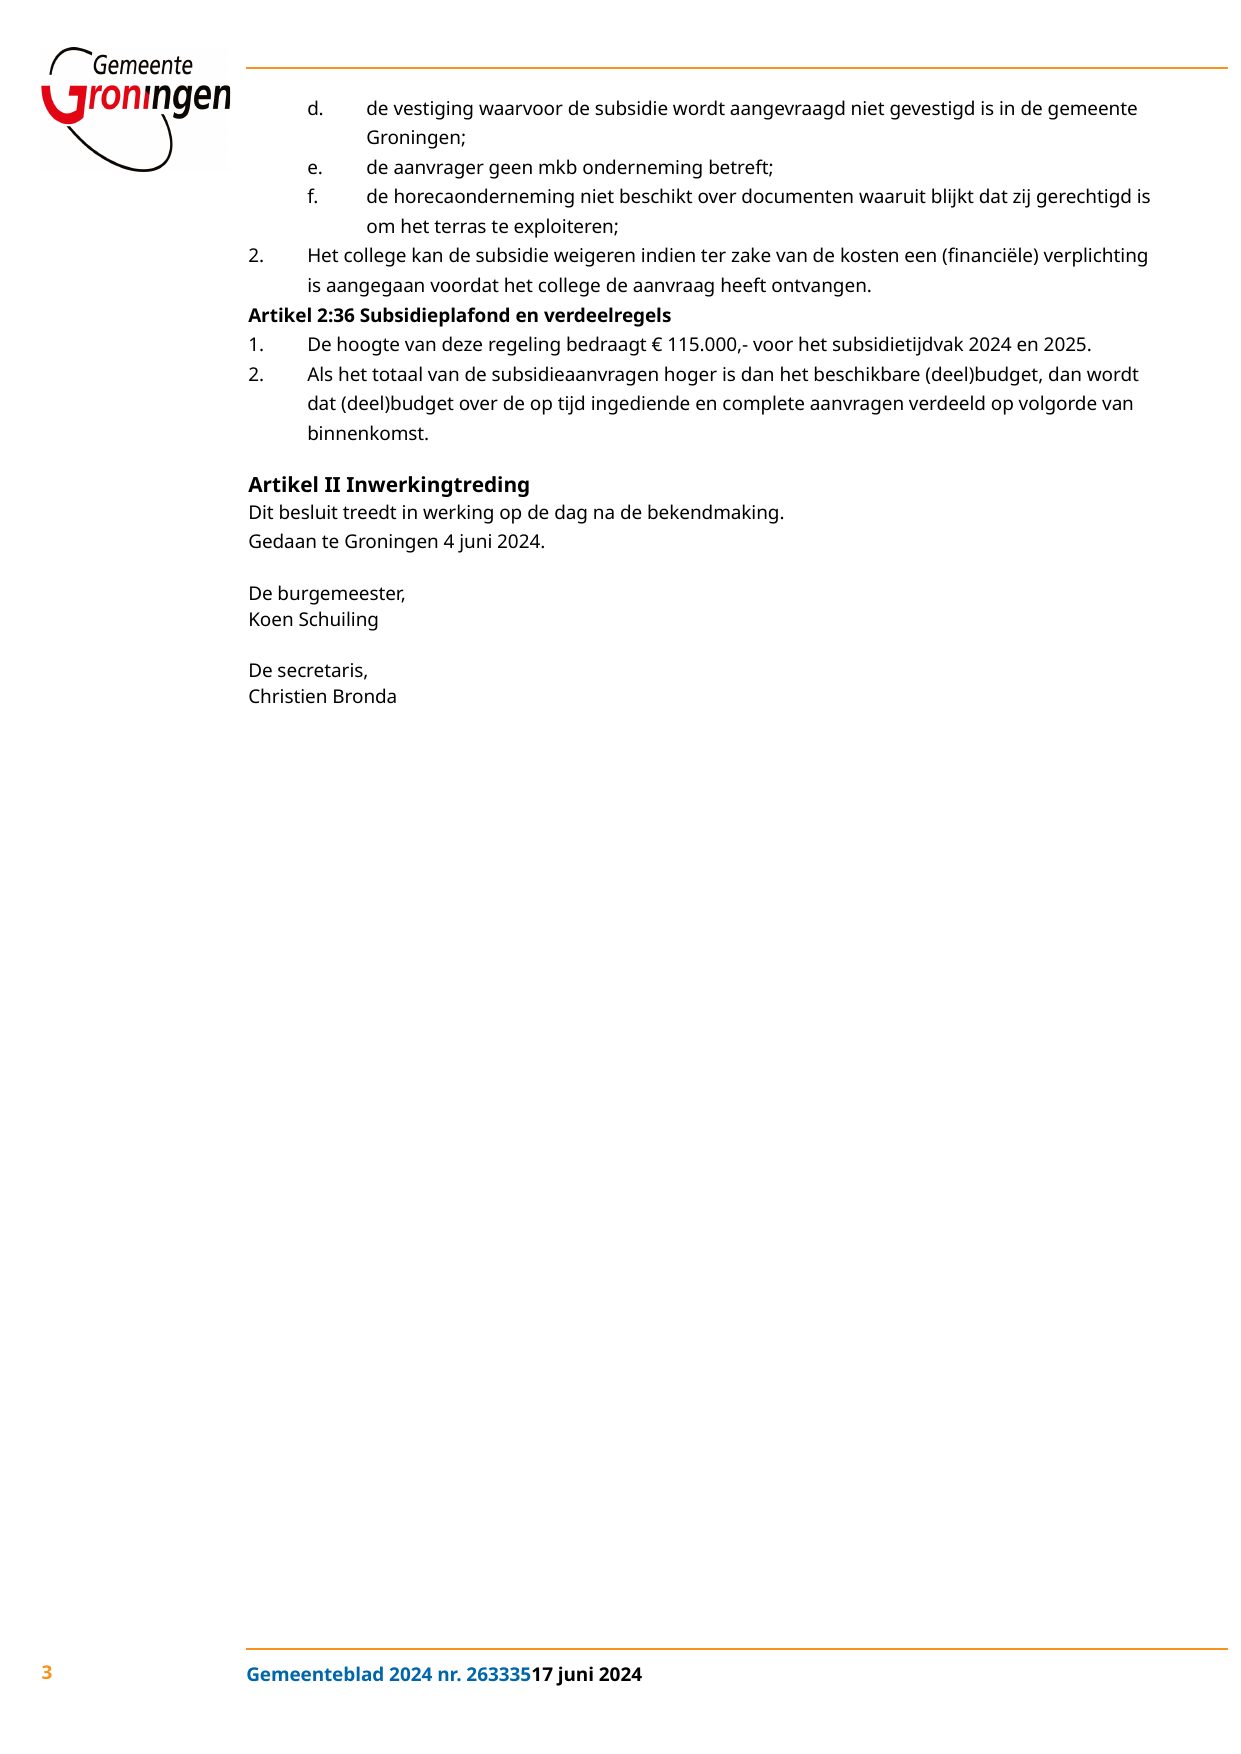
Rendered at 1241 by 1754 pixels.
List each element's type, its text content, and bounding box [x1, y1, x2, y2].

list de vestiging waarvoor de subsidie wordt aangevraagd niet gevestigd is in de gemeente Groningen; [307, 95, 1152, 150]
text Koen Schuiling [248, 606, 1152, 632]
list de horecaonderneming niet beschikt over documenten waaruit blijkt dat zij gerechtigd is om het terras te exploiteren; [307, 183, 1152, 239]
text Dit besluit treedt in werking op de dag na de bekendmaking. [248, 499, 1152, 525]
list Als het totaal van de subsidieaanvragen hoger is dan het beschikbare (deel)budget, dan wordt dat (deel)budget over de op tijd ingediende en complete aanvragen verdeeld op volgorde van binnenkomst. [248, 361, 1152, 446]
text Artikel II Inwerkingtreding [248, 471, 1152, 499]
text Gedaan te Groningen 4 juni 2024. [248, 529, 1152, 554]
picture [41, 47, 231, 172]
text Artikel 2:36 Subsidieplafond en verdeelregels [248, 302, 1152, 328]
text De secretaris, [248, 657, 1152, 683]
text De burgemeester, [248, 580, 1152, 606]
list De hoogte van deze regeling bedraagt € 115.000,- voor het subsidietijdvak 2024 en 2025. [248, 331, 1152, 357]
text Christien Bronda [248, 683, 1152, 709]
list de aanvrager geen mkb onderneming betreft; [307, 154, 1152, 180]
list Het college kan de subsidie weigeren indien ter zake van de kosten een (financiële) verplichting is aangegaan voordat het college de aanvraag heeft ontvangen. [248, 243, 1152, 298]
